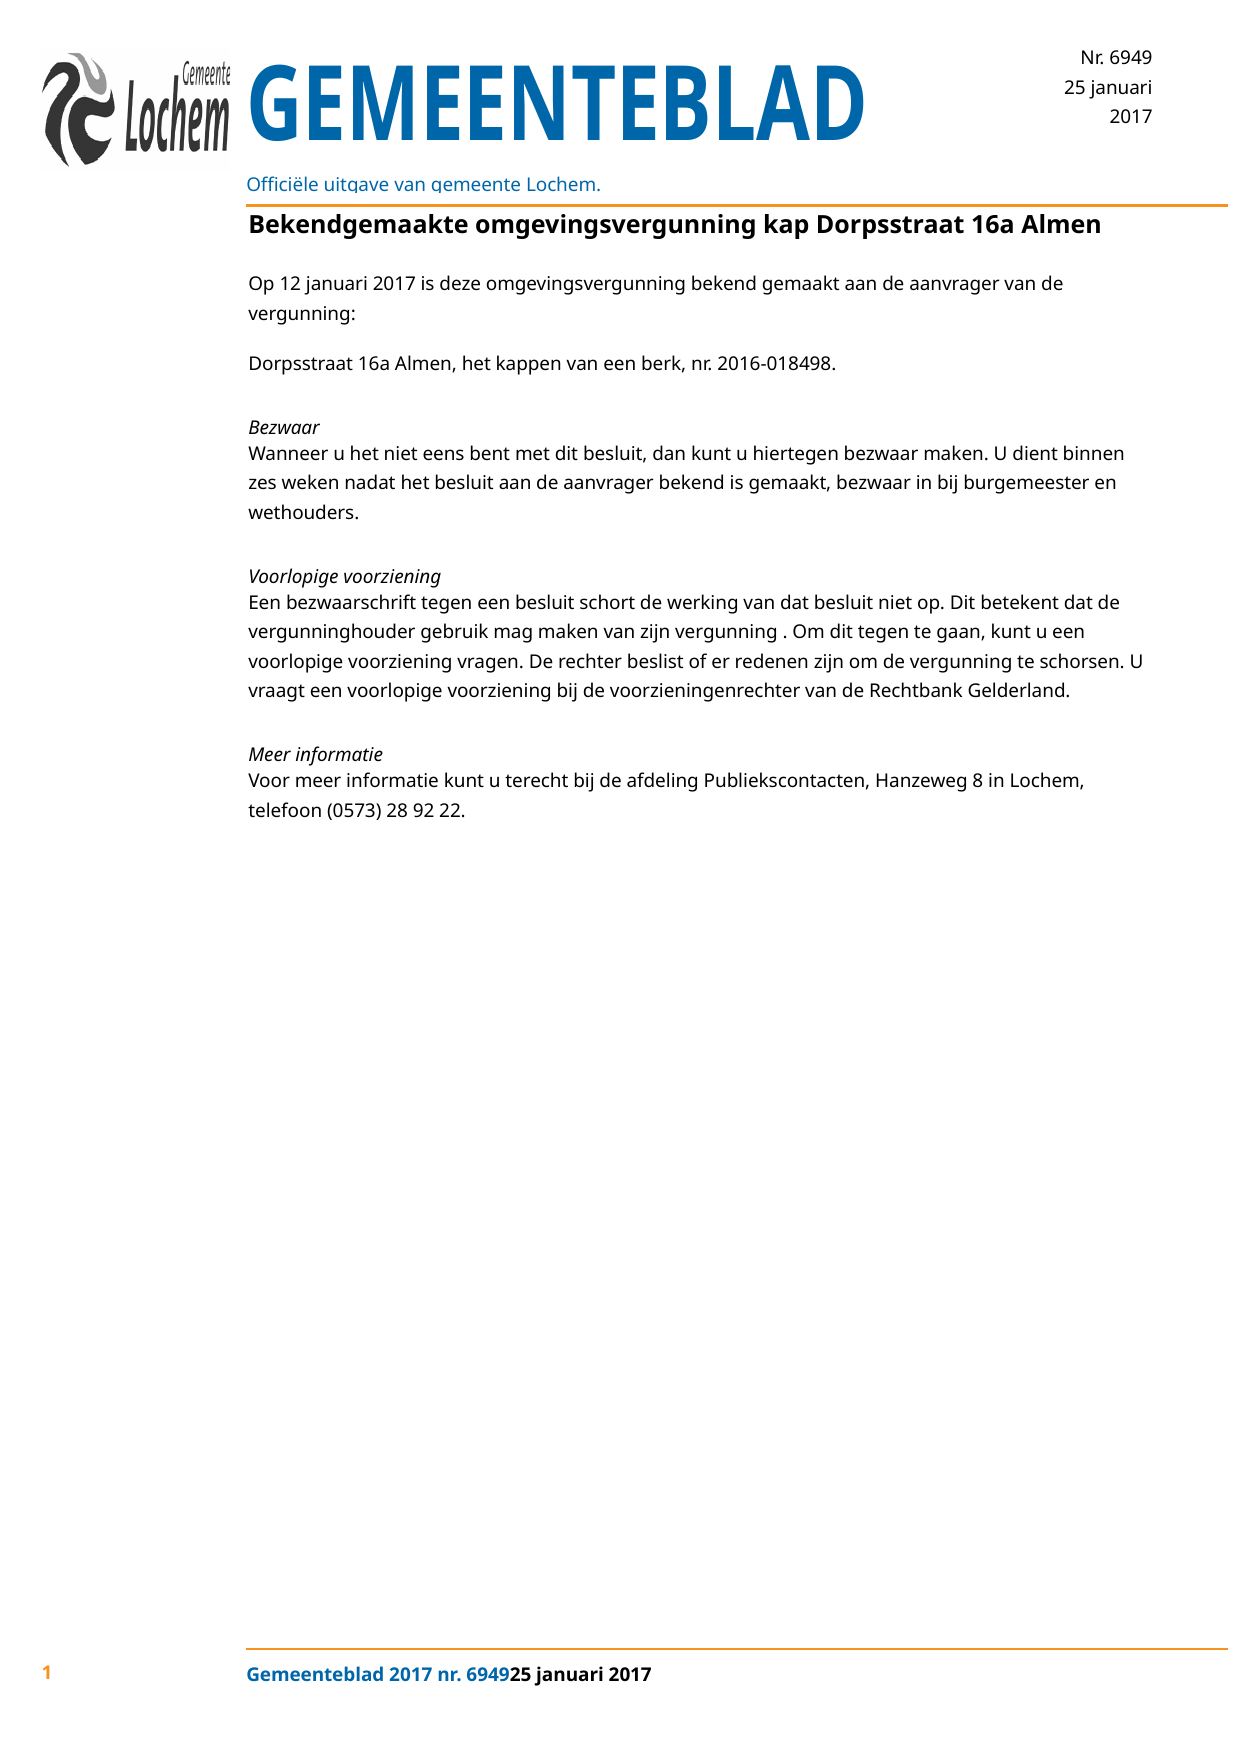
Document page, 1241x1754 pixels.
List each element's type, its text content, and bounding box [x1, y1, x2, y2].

picture [41, 47, 231, 172]
text Dorpsstraat 16a Almen, het kappen van een berk, nr. 2016-018498. [248, 350, 1152, 376]
text Voorlopige voorziening [248, 563, 1152, 589]
text Wanneer u het niet eens bent met dit besluit, dan kunt u hiertegen bezwaar maken. U dient binnen zes weken nadat het besluit aan de aanvrager bekend is gemaakt, bezwaar in bij burgemeester en wethouders. [248, 440, 1152, 525]
text Een bezwaarschrift tegen een besluit schort de werking van dat besluit niet op. Dit betekent dat de vergunninghouder gebruik mag maken van zijn vergunning . Om dit tegen te gaan, kunt u een voorlopige voorziening vragen. De rechter beslist of er redenen zijn om de vergunning te schorsen. U vraagt een voorlopige voorziening bij de voorzieningenrechter van de Rechtbank Gelderland. [248, 589, 1152, 703]
text Voor meer informatie kunt u terecht bij de afdeling Publiekscontacten, Hanzeweg 8 in Lochem, telefoon (0573) 28 92 22. [248, 767, 1152, 823]
text Bezwaar [248, 414, 1152, 440]
text Op 12 januari 2017 is deze omgevingsvergunning bekend gemaakt aan de aanvrager van de vergunning: [248, 270, 1152, 326]
text Meer informatie [248, 742, 1152, 767]
text Bekendgemaakte omgevingsvergunning kap Dorpsstraat 16a Almen [248, 207, 1152, 241]
